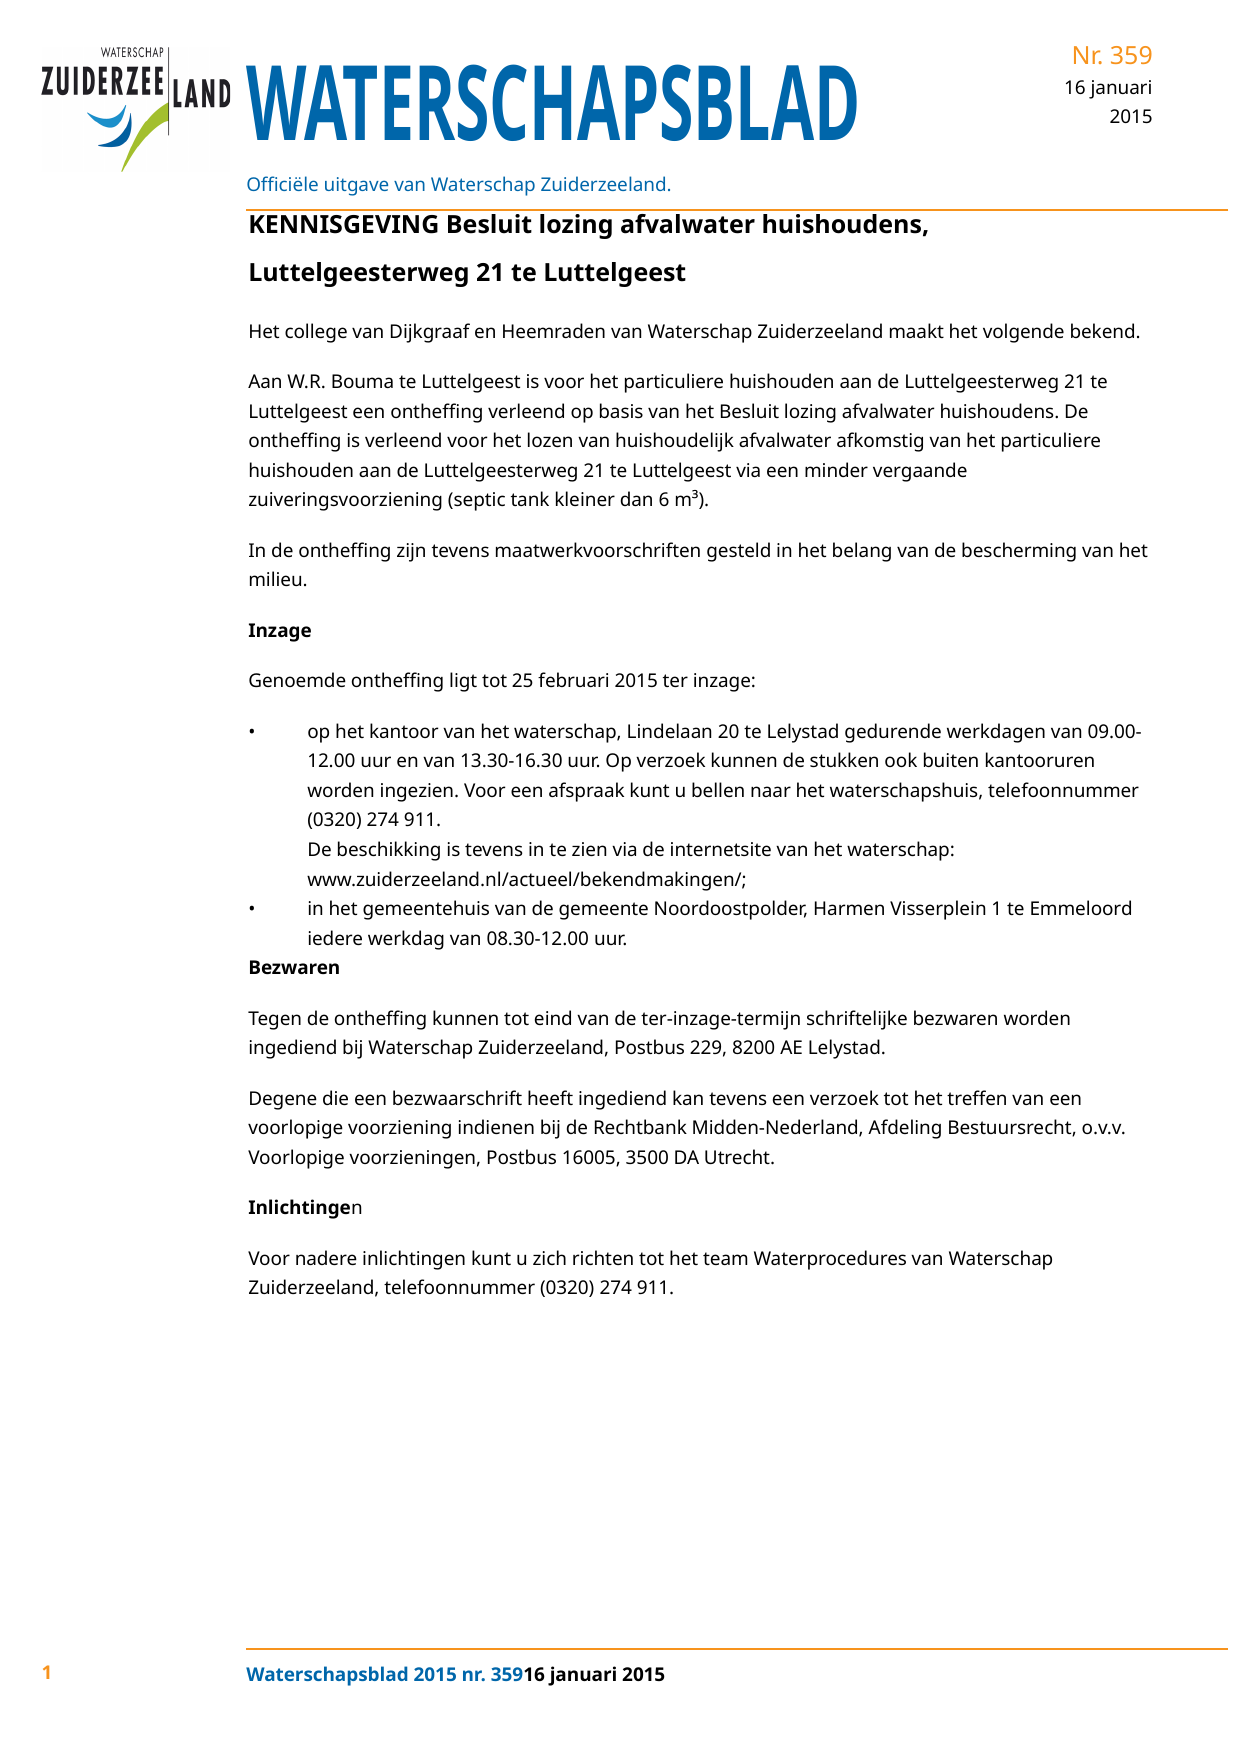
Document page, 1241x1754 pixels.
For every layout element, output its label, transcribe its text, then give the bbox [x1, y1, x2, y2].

text Tegen de ontheffing kunnen tot eind van de ter-inzage-termijn schriftelijke bezwaren worden ingediend bij Waterschap Zuiderzeeland, Postbus 229, 8200 AE Lelystad. [248, 1005, 1152, 1060]
picture [41, 47, 231, 172]
list De beschikking is tevens in te zien via de internetsite van het waterschap: www.zuiderzeeland.nl/actueel/bekendmakingen/; [248, 836, 1152, 892]
text Aan W.R. Bouma te Luttelgeest is voor het particuliere huishouden aan de Luttelgeesterweg 21 te Luttelgeest een ontheffing verleend op basis van het Besluit lozing afvalwater huishoudens. De ontheffing is verleend voor het lozen van huishoudelijk afvalwater afkomstig van het particuliere huishouden aan de Luttelgeesterweg 21 te Luttelgeest via een minder vergaande zuiveringsvoorziening (septic tank kleiner dan 6 m³). [248, 368, 1152, 512]
text Genoemde ontheffing ligt tot 25 februari 2015 ter inzage: [248, 667, 1152, 693]
text Het college van Dijkgraaf en Heemraden van Waterschap Zuiderzeeland maakt het volgende bekend. [248, 318, 1152, 344]
text In de ontheffing zijn tevens maatwerkvoorschriften gesteld in het belang van de bescherming van het milieu. [248, 537, 1152, 592]
list op het kantoor van het waterschap, Lindelaan 20 te Lelystad gedurende werkdagen van 09.00-12.00 uur en van 13.30-16.30 uur. Op verzoek kunnen de stukken ook buiten kantooruren worden ingezien. Voor een afspraak kunt u bellen naar het waterschapshuis, telefoonnummer (0320) 274 911. [248, 718, 1152, 832]
text Bezwaren [248, 954, 1152, 980]
text Voor nadere inlichtingen kunt u zich richten tot het team Waterprocedures van Waterschap Zuiderzeeland, telefoonnummer (0320) 274 911. [248, 1245, 1152, 1300]
list in het gemeentehuis van de gemeente Noordoostpolder, Harmen Visserplein 1 te Emmeloord iedere werkdag van 08.30-12.00 uur. [248, 895, 1152, 951]
text KENNISGEVING Besluit lozing afvalwater huishoudens, Luttelgeesterweg 21 te Luttelgeest [248, 211, 1152, 288]
text Inzage [248, 617, 1152, 643]
text Degene die een bezwaarschrift heeft ingediend kan tevens een verzoek tot het treffen van een voorlopige voorziening indienen bij de Rechtbank Midden-Nederland, Afdeling Bestuursrecht, o.v.v. Voorlopige voorzieningen, Postbus 16005, 3500 DA Utrecht. [248, 1085, 1152, 1170]
text Inlichtingen [248, 1194, 1152, 1220]
